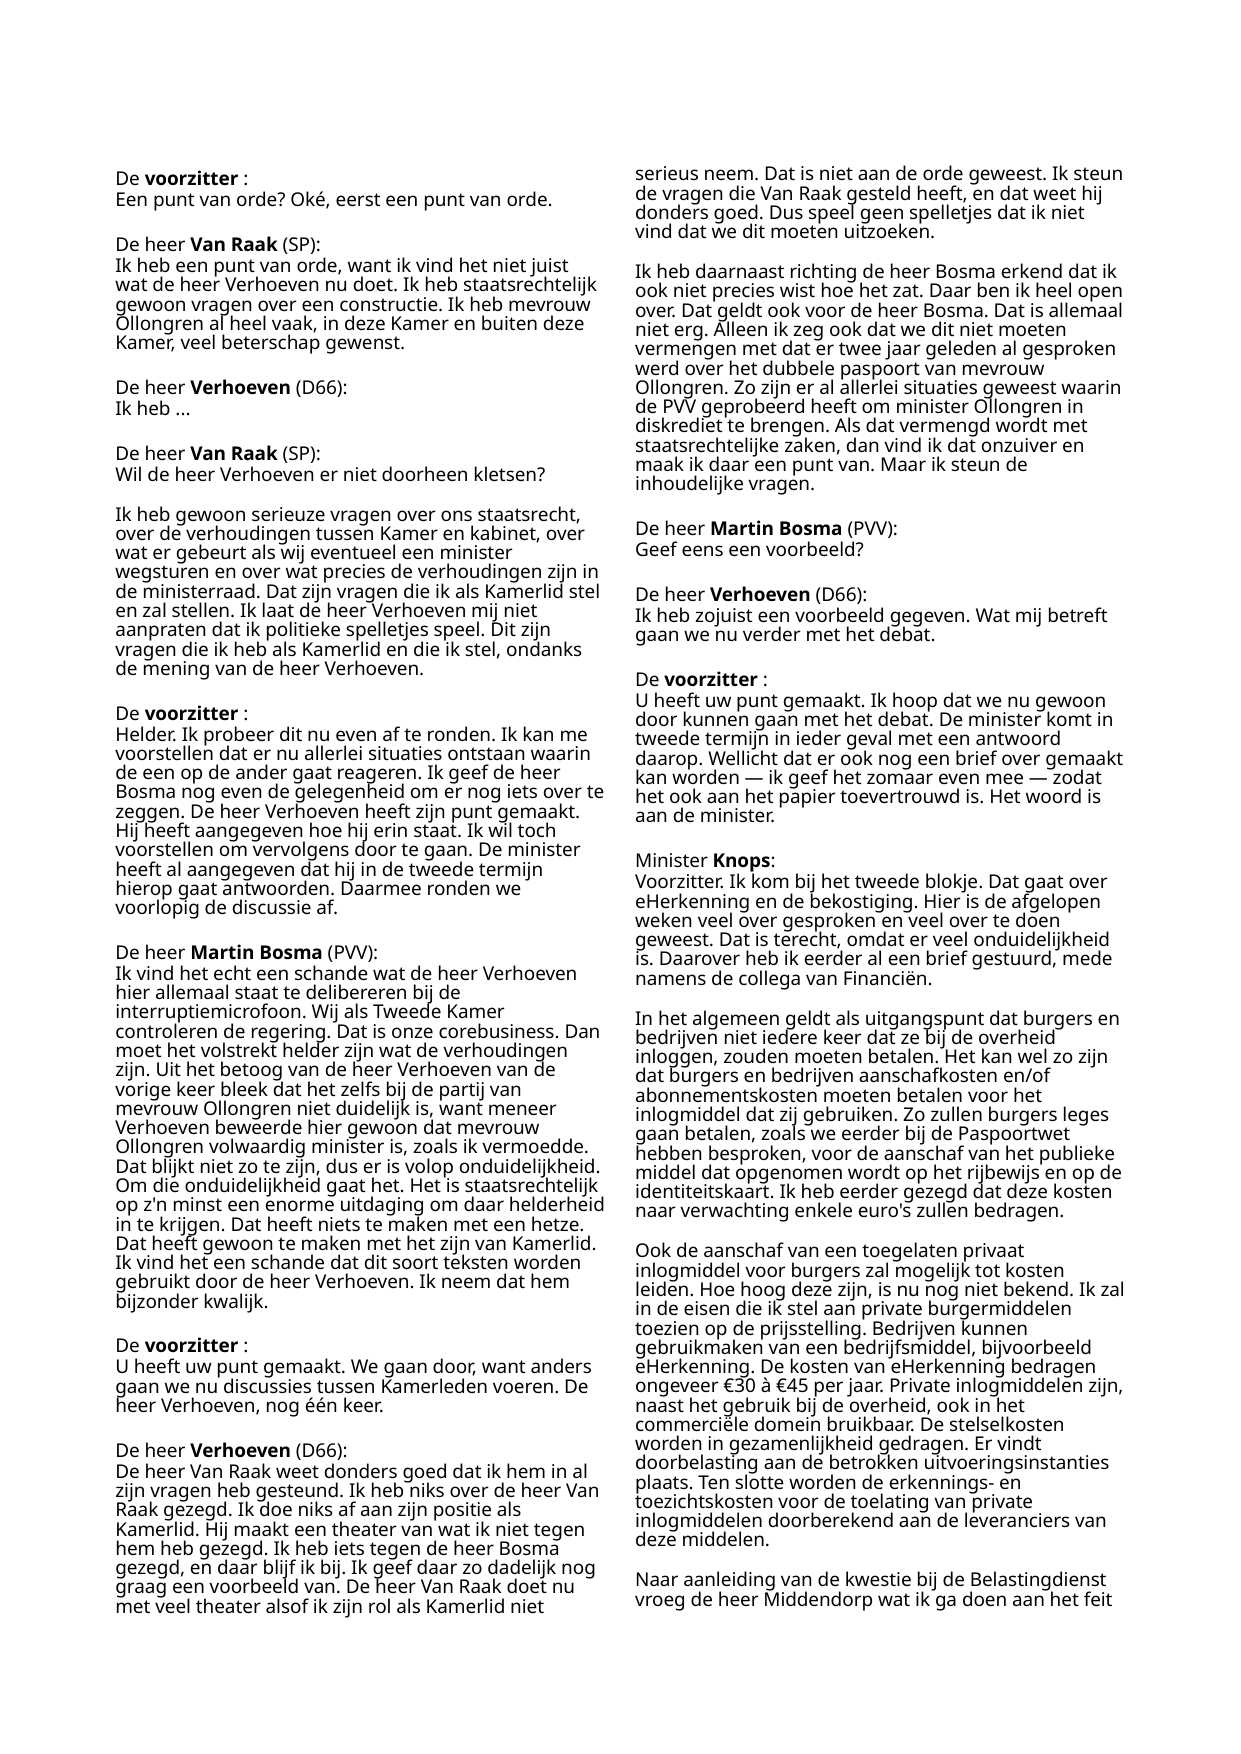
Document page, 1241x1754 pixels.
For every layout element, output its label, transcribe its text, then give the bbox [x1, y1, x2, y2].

text U heeft uw punt gemaakt. We gaan door, want anders gaan we nu discussies tussen Kamerleden voeren. De heer Verhoeven, nog één keer. [115, 1358, 605, 1416]
text Ik heb gewoon serieuze vragen over ons staatsrecht, over de verhoudingen tussen Kamer en kabinet, over wat er gebeurt als wij eventueel een minister wegsturen en over wat precies de verhoudingen zijn in de ministerraad. Dat zijn vragen die ik als Kamerlid stel en zal stellen. Ik laat de heer Verhoeven mij niet aanpraten dat ik politieke spelletjes speel. Dit zijn vragen die ik heb als Kamerlid en die ik stel, ondanks de mening van de heer Verhoeven. [115, 506, 605, 679]
text serieus neem. Dat is niet aan de orde geweest. Ik steun de vragen die Van Raak gesteld heeft, en dat weet hij donders goed. Dus speel geen spelletjes dat ik niet vind dat we dit moeten uitzoeken. [635, 165, 1125, 242]
text De heer Verhoeven (D66): [115, 374, 605, 400]
text Ook de aanschaf van een toegelaten privaat inlogmiddel voor burgers zal mogelijk tot kosten leiden. Hoe hoog deze zijn, is nu nog niet bekend. Ik zal in de eisen die ik stel aan private burgermiddelen toezien op de prijsstelling. Bedrijven kunnen gebruikmaken van een bedrijfsmiddel, bijvoorbeeld eHerkenning. De kosten van eHerkenning bedragen ongeveer €30 à €45 per jaar. Private inlogmiddelen zijn, naast het gebruik bij de overheid, ook in het commerciële domein bruikbaar. De stelselkosten worden in gezamenlijkheid gedragen. Er vindt doorbelasting aan de betrokken uitvoeringsinstanties plaats. Ten slotte worden de erkennings- en toezichtskosten voor de toelating van private inlogmiddelen doorberekend aan de leveranciers van deze middelen. [635, 1242, 1125, 1551]
text De heer Van Raak weet donders goed dat ik hem in al zijn vragen heb gesteund. Ik heb niks over de heer Van Raak gezegd. Ik doe niks af aan zijn positie als Kamerlid. Hij maakt een theater van wat ik niet tegen hem heb gezegd. Ik heb iets tegen de heer Bosma gezegd, en daar blijf ik bij. Ik geef daar zo dadelijk nog graag een voorbeeld van. De heer Van Raak doet nu met veel theater alsof ik zijn rol als Kamerlid niet [115, 1463, 605, 1617]
text Wil de heer Verhoeven er niet doorheen kletsen? [115, 466, 605, 485]
text Een punt van orde? Oké, eerst een punt van orde. [115, 191, 605, 210]
text De heer Verhoeven (D66): [115, 1437, 605, 1463]
text Minister Knops: [635, 848, 1125, 873]
text De heer Martin Bosma (PVV): [635, 515, 1125, 541]
text U heeft uw punt gemaakt. Ik hoop dat we nu gewoon door kunnen gaan met het debat. De minister komt in tweede termijn in ieder geval met een antwoord daarop. Wellicht dat er ook nog een brief over gemaakt kan worden — ik geef het zomaar even mee — zodat het ook aan het papier toevertrouwd is. Het woord is aan de minister. [635, 692, 1125, 827]
text Ik vind het echt een schande wat de heer Verhoeven hier allemaal staat te delibereren bij de interruptiemicrofoon. Wij als Tweede Kamer controleren de regering. Dat is onze corebusiness. Dan moet het volstrekt helder zijn wat de verhoudingen zijn. Uit het betoog van de heer Verhoeven van de vorige keer bleek dat het zelfs bij de partij van mevrouw Ollongren niet duidelijk is, want meneer Verhoeven beweerde hier gewoon dat mevrouw Ollongren volwaardig minister is, zoals ik vermoedde. Dat blijkt niet zo te zijn, dus er is volop onduidelijkheid. Om die onduidelijkheid gaat het. Het is staatsrechtelijk op z'n minst een enorme uitdaging om daar helderheid in te krijgen. Dat heeft niets te maken met een hetze. Dat heeft gewoon te maken met het zijn van Kamerlid. Ik vind het een schande dat dit soort teksten worden gebruikt door de heer Verhoeven. Ik neem dat hem bijzonder kwalijk. [115, 965, 605, 1312]
text De voorzitter : [635, 666, 1125, 692]
text De voorzitter : [115, 1333, 605, 1358]
text Ik heb zojuist een voorbeeld gegeven. Wat mij betreft gaan we nu verder met het debat. [635, 607, 1125, 645]
text De voorzitter : [115, 700, 605, 726]
text Naar aanleiding van de kwestie bij de Belastingdienst vroeg de heer Middendorp wat ik ga doen aan het feit [635, 1571, 1125, 1610]
text Helder. Ik probeer dit nu even af te ronden. Ik kan me voorstellen dat er nu allerlei situaties ontstaan waarin de een op de ander gaat reageren. Ik geef de heer Bosma nog even de gelegenheid om er nog iets over te zeggen. De heer Verhoeven heeft zijn punt gemaakt. Hij heeft aangegeven hoe hij erin staat. Ik wil toch voorstellen om vervolgens door te gaan. De minister heeft al aangegeven dat hij in de tweede termijn hierop gaat antwoorden. Daarmee ronden we voorlopig de discussie af. [115, 726, 605, 918]
text Ik heb daarnaast richting de heer Bosma erkend dat ik ook niet precies wist hoe het zat. Daar ben ik heel open over. Dat geldt ook voor de heer Bosma. Dat is allemaal niet erg. Alleen ik zeg ook dat we dit niet moeten vermengen met dat er twee jaar geleden al gesproken werd over het dubbele paspoort van mevrouw Ollongren. Zo zijn er al allerlei situaties geweest waarin de PVV geprobeerd heeft om minister Ollongren in diskrediet te brengen. Als dat vermengd wordt met staatsrechtelijke zaken, dan vind ik dat onzuiver en maak ik daar een punt van. Maar ik steun de inhoudelijke vragen. [635, 263, 1125, 494]
text De voorzitter : [115, 165, 605, 191]
text Ik heb een punt van orde, want ik vind het niet juist wat de heer Verhoeven nu doet. Ik heb staatsrechtelijk gewoon vragen over een constructie. Ik heb mevrouw Ollongren al heel vaak, in deze Kamer en buiten deze Kamer, veel beterschap gewenst. [115, 257, 605, 353]
text Ik heb ... [115, 400, 605, 419]
text Geef eens een voorbeeld? [635, 541, 1125, 560]
text In het algemeen geldt als uitgangspunt dat burgers en bedrijven niet iedere keer dat ze bij de overheid inloggen, zouden moeten betalen. Het kan wel zo zijn dat burgers en bedrijven aanschafkosten en/of abonnementskosten moeten betalen voor het inlogmiddel dat zij gebruiken. Zo zullen burgers leges gaan betalen, zoals we eerder bij de Paspoortwet hebben besproken, voor de aanschaf van het publieke middel dat opgenomen wordt op het rijbewijs en op de identiteitskaart. Ik heb eerder gezegd dat deze kosten naar verwachting enkele euro's zullen bedragen. [635, 1010, 1125, 1222]
text De heer Martin Bosma (PVV): [115, 939, 605, 965]
text De heer Verhoeven (D66): [635, 581, 1125, 607]
text De heer Van Raak (SP): [115, 231, 605, 257]
text Voorzitter. Ik kom bij het tweede blokje. Dat gaat over eHerkenning en de bekostiging. Hier is de afgelopen weken veel over gesproken en veel over te doen geweest. Dat is terecht, omdat er veel onduidelijkheid is. Daarover heb ik eerder al een brief gestuurd, mede namens de collega van Financiën. [635, 873, 1125, 989]
text De heer Van Raak (SP): [115, 440, 605, 466]
